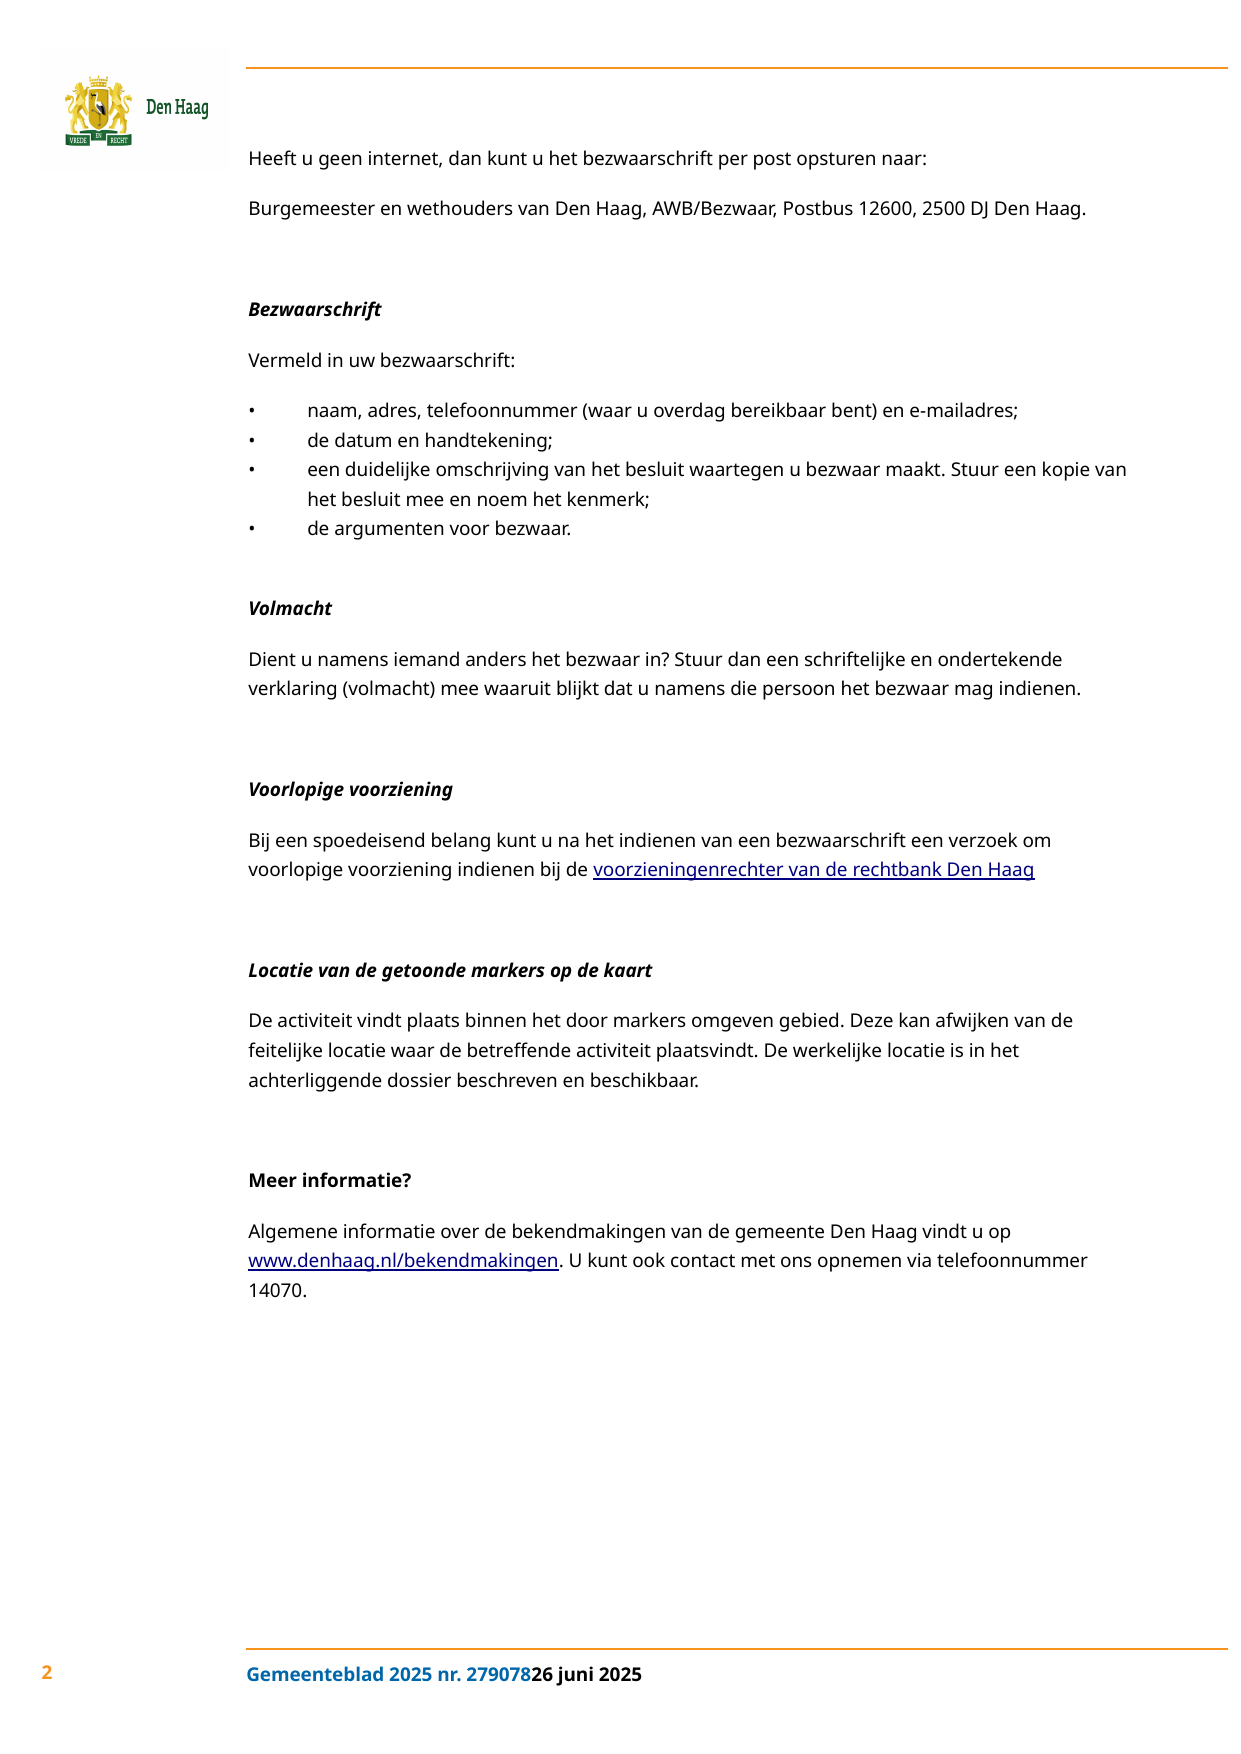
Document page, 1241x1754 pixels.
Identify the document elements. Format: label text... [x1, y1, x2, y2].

text Voorlopige voorziening [248, 776, 1152, 802]
list de datum en handtekening; [248, 427, 1152, 453]
list naam, adres, telefoonnummer (waar u overdag bereikbaar bent) en e-mailadres; [248, 397, 1152, 423]
text Bij een spoedeisend belang kunt u na het indienen van een bezwaarschrift een verzoek om voorlopige voorziening indienen bij de voorzieningenrechter van de rechtbank Den Haag [248, 827, 1152, 882]
text Heeft u geen internet, dan kunt u het bezwaarschrift per post opsturen naar: [248, 145, 1152, 171]
picture [41, 47, 231, 172]
text Burgemeester en wethouders van Den Haag, AWB/Bezwaar, Postbus 12600, 2500 DJ Den Haag. [248, 196, 1152, 221]
text De activiteit vindt plaats binnen het door markers omgeven gebied. Deze kan afwijken van de feitelijke locatie waar de betreffende activiteit plaatsvindt. De werkelijke locatie is in het achterliggende dossier beschreven en beschikbaar. [248, 1008, 1152, 1093]
list de argumenten voor bezwaar. [248, 516, 1152, 541]
text Vermeld in uw bezwaarschrift: [248, 347, 1152, 373]
text Algemene informatie over de bekendmakingen van de gemeente Den Haag vindt u op www.denhaag.nl/bekendmakingen. U kunt ook contact met ons opnemen via telefoonnummer 14070. [248, 1218, 1152, 1303]
list een duidelijke omschrijving van het besluit waartegen u bezwaar maakt. Stuur een kopie van het besluit mee en noem het kenmerk; [248, 456, 1152, 512]
text Bezwaarschrift [248, 296, 1152, 322]
text Meer informatie? [248, 1168, 1152, 1193]
text Dient u namens iemand anders het bezwaar in? Stuur dan een schriftelijke en ondertekende verklaring (volmacht) mee waaruit blijkt dat u namens die persoon het bezwaar mag indienen. [248, 646, 1152, 701]
text Volmacht [248, 596, 1152, 621]
text Locatie van de getoonde markers op de kaart [248, 957, 1152, 983]
